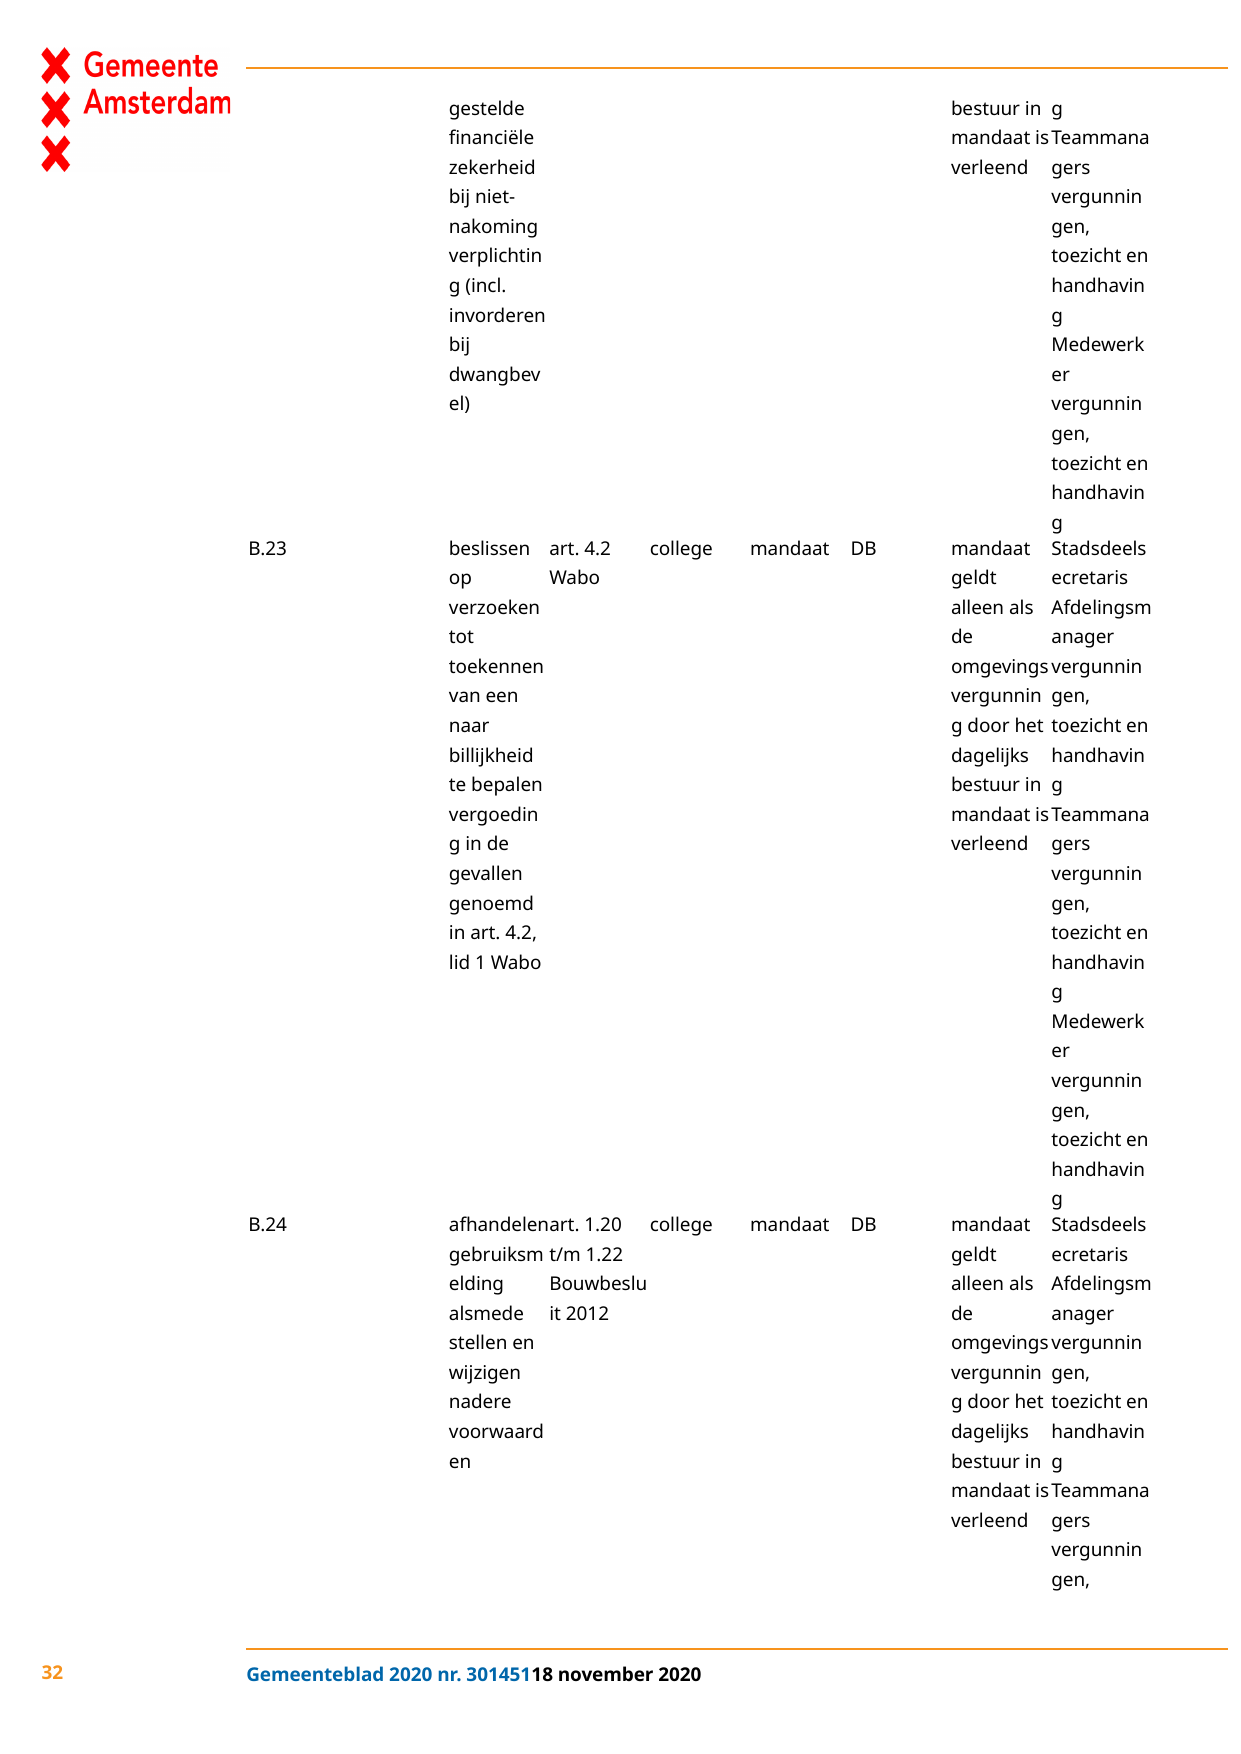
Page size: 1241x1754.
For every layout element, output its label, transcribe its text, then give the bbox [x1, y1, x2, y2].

table_cell gestelde financiële zekerheid bij niet-nakoming verplichting (incl. invorderen bij dwangbevel) [449, 95, 549, 535]
table_cell Stadsdeelsecretaris Afdelingsmanager vergunningen, toezicht en handhaving Teammanagers vergunningen, toezicht en handhaving Medewerker vergunningen, toezicht en handhaving [1051, 535, 1152, 1211]
table_cell beslissen op verzoeken tot toekennen van een naar billijkheid te bepalen vergoeding in de gevallen genoemd in art. 4.2, lid 1 Wabo [449, 535, 549, 1211]
table_cell Stadsdeelsecretaris Afdelingsmanager vergunningen, toezicht en handhaving Teammanagers vergunningen, [1051, 1211, 1152, 1592]
table_cell B.24 [248, 1211, 449, 1592]
table_cell college [650, 1211, 750, 1592]
table_cell [650, 95, 750, 535]
table_cell mandaat geldt alleen als de omgevingsvergunning door het dagelijks bestuur in mandaat is verleend [951, 1211, 1051, 1592]
table_cell B.23 [248, 535, 449, 1211]
table_cell [850, 95, 951, 535]
table_cell mandaat [750, 1211, 850, 1592]
table_cell g Teammanagers vergunningen, toezicht en handhaving Medewerker vergunningen, toezicht en handhaving [1051, 95, 1152, 535]
table_cell mandaat geldt alleen als de omgevingsvergunning door het dagelijks bestuur in mandaat is verleend [951, 535, 1051, 1211]
table_cell college [650, 535, 750, 1211]
table_cell bestuur in mandaat is verleend [951, 95, 1051, 535]
table_cell [549, 95, 649, 535]
picture [41, 47, 231, 172]
table_cell DB [850, 535, 951, 1211]
table_cell DB [850, 1211, 951, 1592]
table_cell mandaat [750, 535, 850, 1211]
table_cell art. 4.2 Wabo [549, 535, 649, 1211]
table_cell art. 1.20 t/m 1.22 Bouwbesluit 2012 [549, 1211, 649, 1592]
table_cell afhandelen gebruiksmelding alsmede stellen en wijzigen nadere voorwaarden [449, 1211, 549, 1592]
table_cell [750, 95, 850, 535]
table_cell [248, 95, 449, 535]
